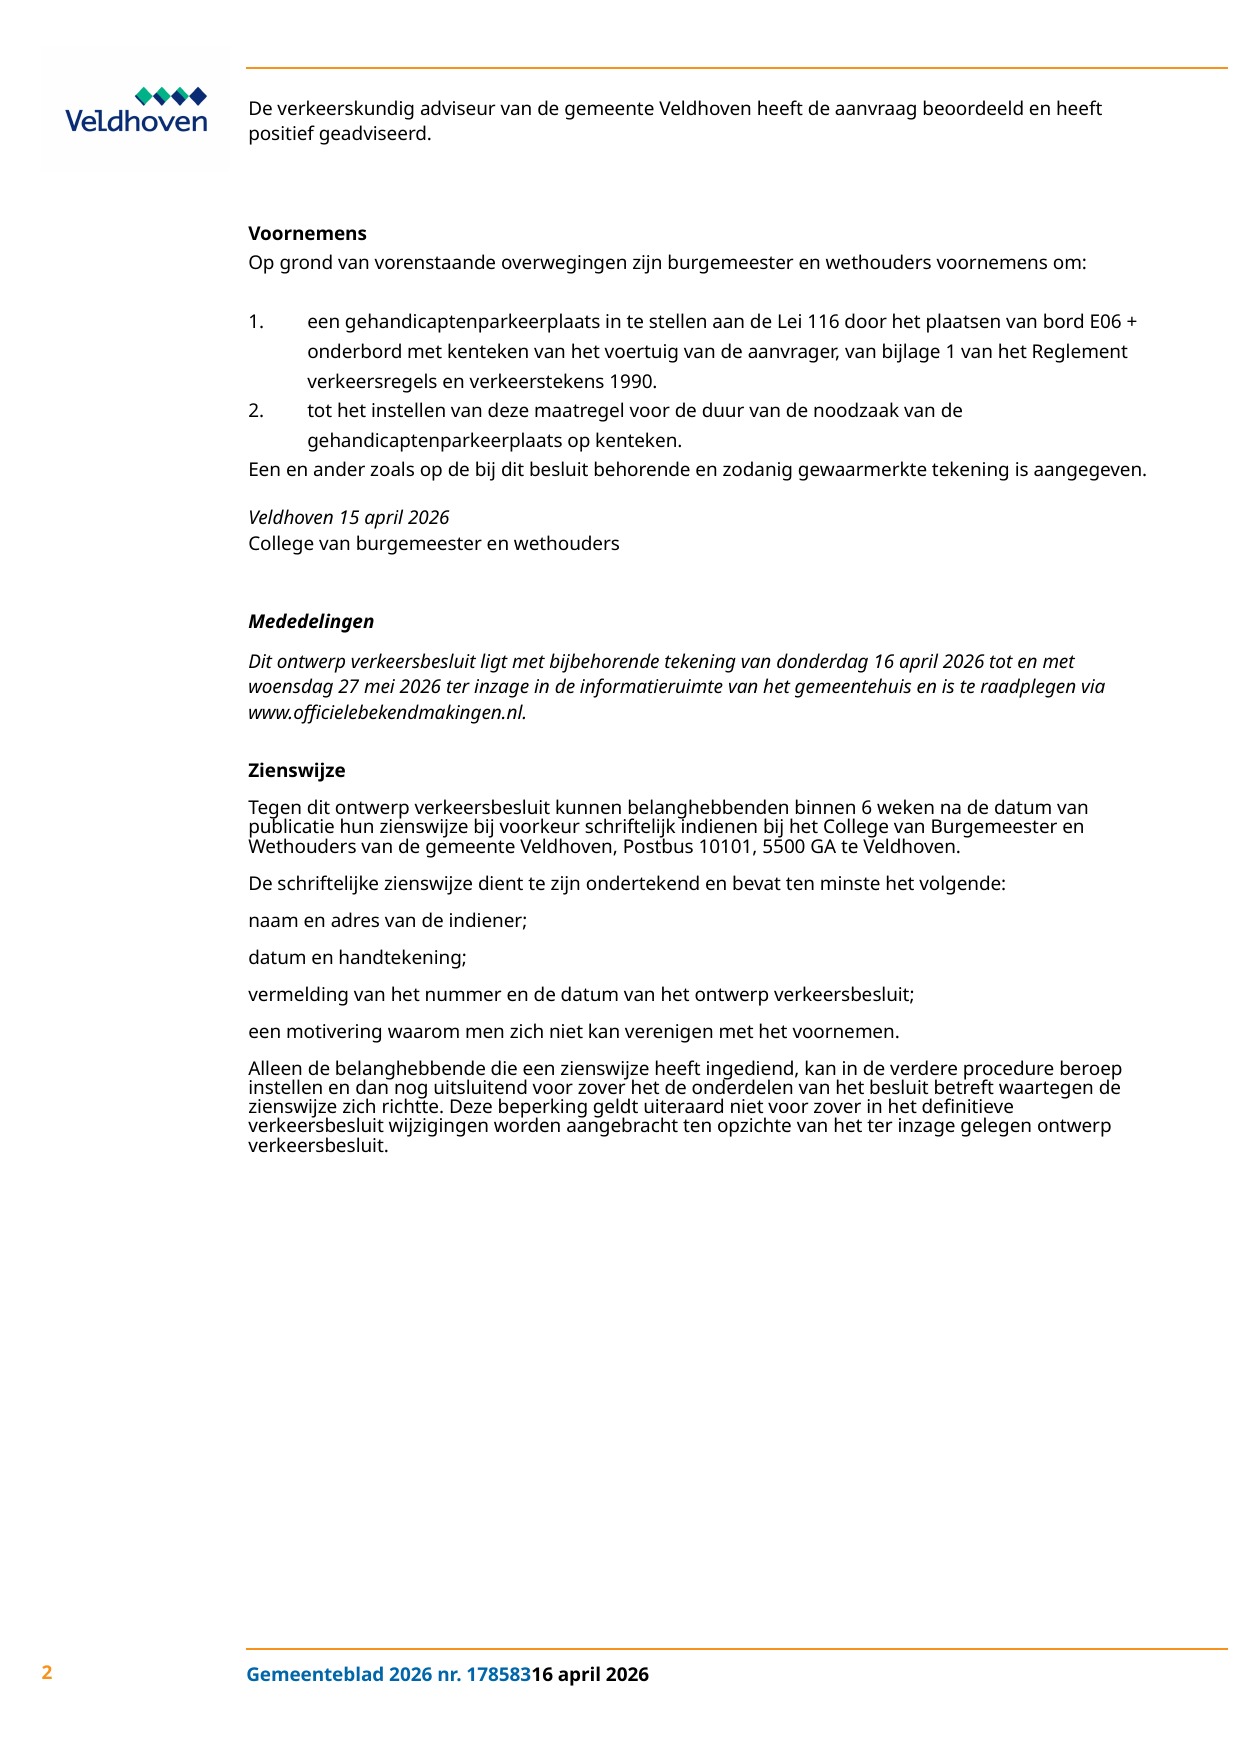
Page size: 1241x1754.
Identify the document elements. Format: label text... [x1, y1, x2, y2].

text datum en handtekening; [248, 949, 1152, 968]
text Op grond van vorenstaande overwegingen zijn burgemeester en wethouders voornemens om: [248, 249, 1152, 275]
text een motivering waarom men zich niet kan verenigen met het voornemen. [248, 1023, 1152, 1042]
text College van burgemeester en wethouders [248, 530, 1152, 556]
text Zienswijze [248, 762, 1152, 781]
text De schriftelijke zienswijze dient te zijn ondertekend en bevat ten minste het volgende: [248, 875, 1152, 894]
text Veldhoven 15 april 2026 [248, 504, 1152, 530]
text Een en ander zoals op de bij dit besluit behorende en zodanig gewaarmerkte tekening is aangegeven. [248, 457, 1152, 482]
picture [41, 47, 231, 172]
text Dit ontwerp verkeersbesluit ligt met bijbehorende tekening van donderdag 16 april 2026 tot en met woensdag 27 mei 2026 ter inzage in de informatieruimte van het gemeentehuis en is te raadplegen via www.officielebekendmakingen.nl. [248, 648, 1152, 725]
list een gehandicaptenparkeerplaats in te stellen aan de Lei 116 door het plaatsen van bord E06 + onderbord met kenteken van het voertuig van de aanvrager, van bijlage 1 van het Reglement verkeersregels en verkeerstekens 1990. [248, 309, 1152, 393]
text Tegen dit ontwerp verkeersbesluit kunnen belanghebbenden binnen 6 weken na de datum van publicatie hun zienswijze bij voorkeur schriftelijk indienen bij het College van Burgemeester en Wethouders van de gemeente Veldhoven, Postbus 10101, 5500 GA te Veldhoven. [248, 799, 1152, 857]
text Alleen de belanghebbende die een zienswijze heeft ingediend, kan in de verdere procedure beroep instellen en dan nog uitsluitend voor zover het de onderdelen van het besluit betreft waartegen de zienswijze zich richtte. Deze beperking geldt uiteraard niet voor zover in het definitieve verkeersbesluit wijzigingen worden aangebracht ten opzichte van het ter inzage gelegen ontwerp verkeersbesluit. [248, 1059, 1152, 1156]
text vermelding van het nummer en de datum van het ontwerp verkeersbesluit; [248, 986, 1152, 1005]
text De verkeerskundig adviseur van de gemeente Veldhoven heeft de aanvraag beoordeeld en heeft positief geadviseerd. [248, 95, 1152, 146]
text Mededelingen [248, 609, 1152, 634]
list tot het instellen van deze maatregel voor de duur van de noodzaak van de gehandicaptenparkeerplaats op kenteken. [248, 397, 1152, 453]
text Voornemens [248, 220, 1152, 246]
text naam en adres van de indiener; [248, 912, 1152, 931]
